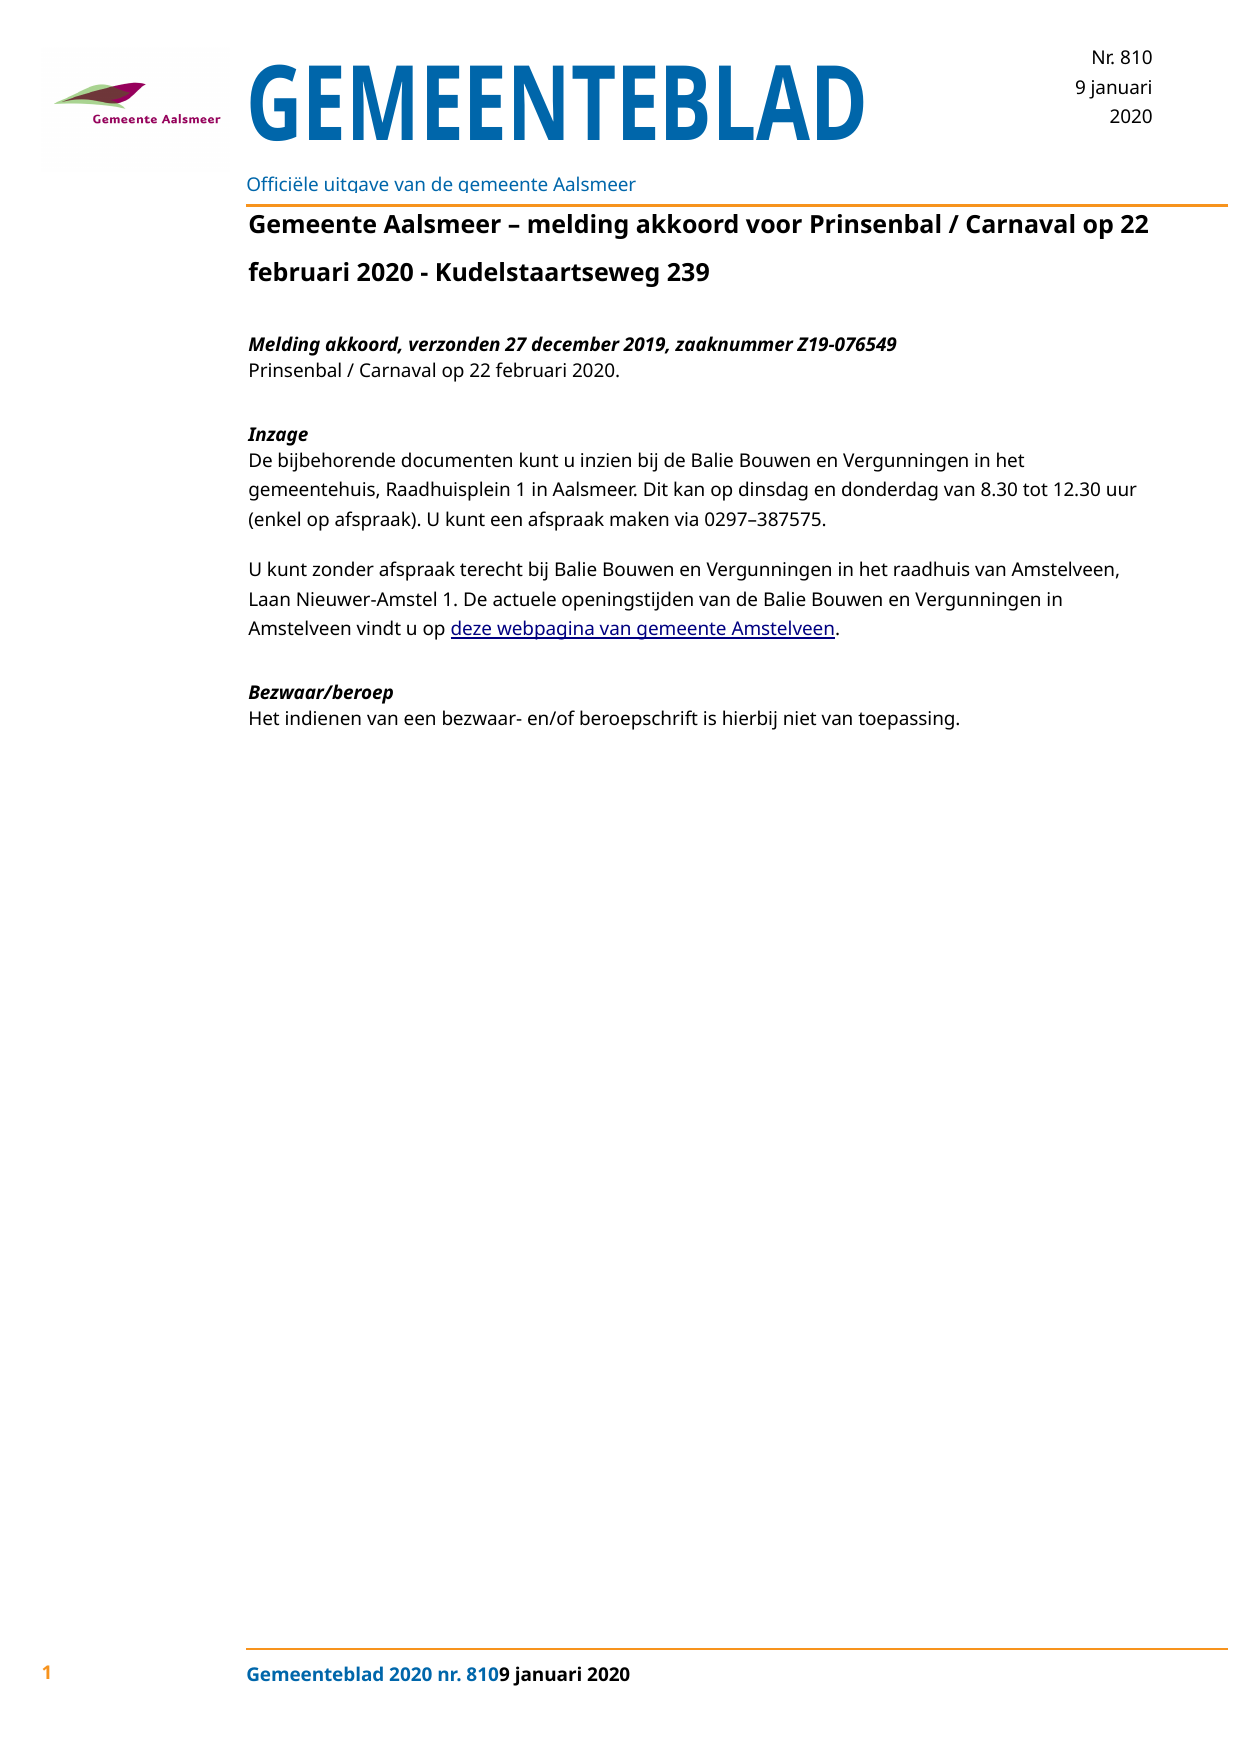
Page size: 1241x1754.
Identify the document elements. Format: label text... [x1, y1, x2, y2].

picture [41, 47, 231, 172]
text Inzage [248, 421, 1152, 447]
text U kunt zonder afspraak terecht bij Balie Bouwen en Vergunningen in het raadhuis van Amstelveen, Laan Nieuwer-Amstel 1. De actuele openingstijden van de Balie Bouwen en Vergunningen in Amstelveen vindt u op deze webpagina van gemeente Amstelveen. [248, 556, 1152, 641]
text Bezwaar/beroep [248, 679, 1152, 705]
text Prinsenbal / Carnaval op 22 februari 2020. [248, 357, 1152, 383]
text Gemeente Aalsmeer – melding akkoord voor Prinsenbal / Carnaval op 22 februari 2020 - Kudelstaartseweg 239 [248, 207, 1152, 288]
text Melding akkoord, verzonden 27 december 2019, zaaknummer Z19-076549 [248, 331, 1152, 357]
text Het indienen van een bezwaar- en/of beroepschrift is hierbij niet van toepassing. [248, 705, 1152, 731]
text De bijbehorende documenten kunt u inzien bij de Balie Bouwen en Vergunningen in het gemeentehuis, Raadhuisplein 1 in Aalsmeer. Dit kan op dinsdag en donderdag van 8.30 tot 12.30 uur (enkel op afspraak). U kunt een afspraak maken via 0297–387575. [248, 447, 1152, 532]
